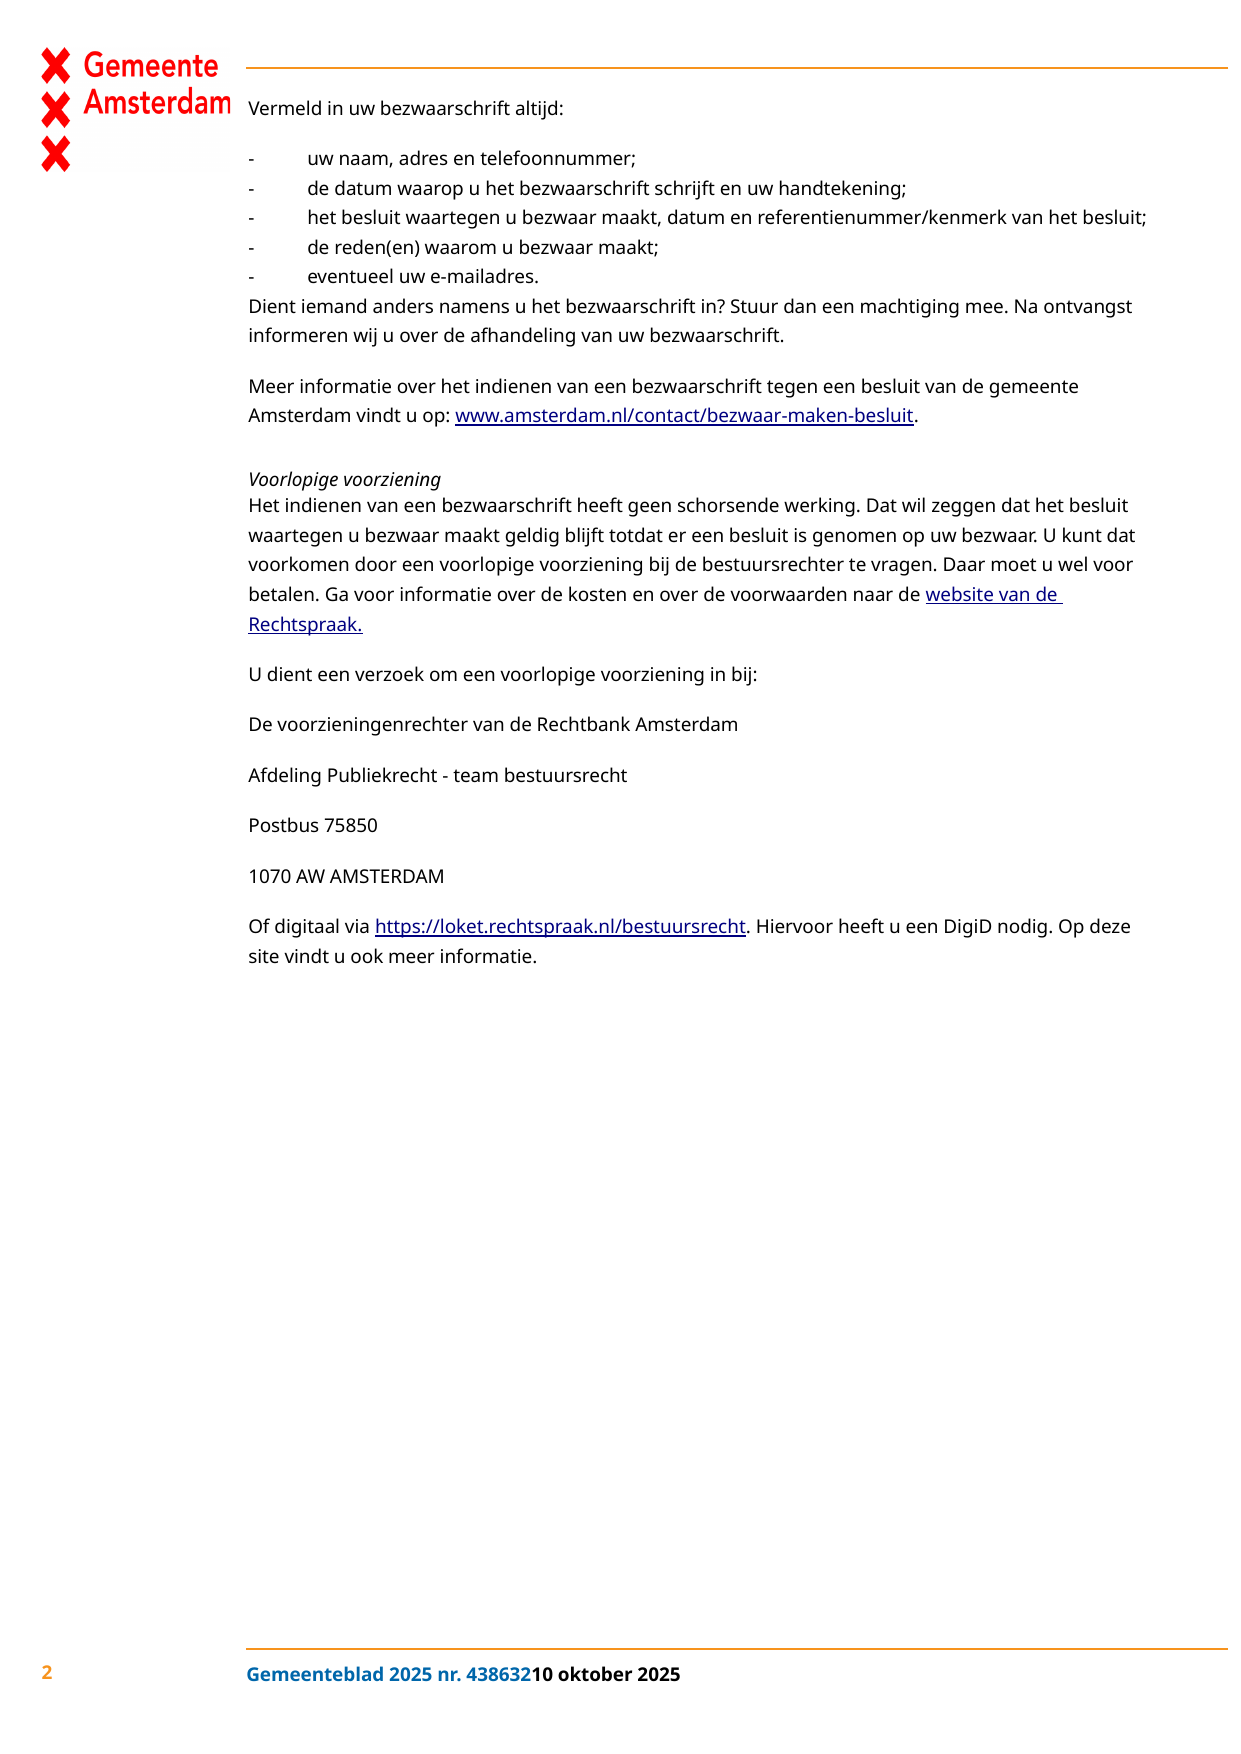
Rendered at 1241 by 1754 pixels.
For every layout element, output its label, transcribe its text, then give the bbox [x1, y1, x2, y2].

list de reden(en) waarom u bezwaar maakt; [248, 234, 1152, 260]
picture [41, 47, 231, 172]
text Vermeld in uw bezwaarschrift altijd: [248, 95, 1152, 121]
text De voorzieningenrechter van de Rechtbank Amsterdam [248, 712, 1152, 737]
list eventueel uw e-mailadres. [248, 263, 1152, 289]
text Voorlopige voorziening [248, 467, 1152, 492]
list de datum waarop u het bezwaarschrift schrijft en uw handtekening; [248, 175, 1152, 201]
text U dient een verzoek om een voorlopige voorziening in bij: [248, 661, 1152, 687]
text Dient iemand anders namens u het bezwaarschrift in? Stuur dan een machtiging mee. Na ontvangst informeren wij u over de afhandeling van uw bezwaarschrift. [248, 293, 1152, 348]
list het besluit waartegen u bezwaar maakt, datum en referentienummer/kenmerk van het besluit; [248, 204, 1152, 230]
text Postbus 75850 [248, 812, 1152, 838]
list uw naam, adres en telefoonnummer; [248, 145, 1152, 171]
text 1070 AW AMSTERDAM [248, 863, 1152, 888]
text Het indienen van een bezwaarschrift heeft geen schorsende werking. Dat wil zeggen dat het besluit waartegen u bezwaar maakt geldig blijft totdat er een besluit is genomen op uw bezwaar. U kunt dat voorkomen door een voorlopige voorziening bij de bestuursrechter te vragen. Daar moet u wel voor betalen. Ga voor informatie over de kosten en over de voorwaarden naar de website van de Rechtspraak. [248, 492, 1152, 636]
text Afdeling Publiekrecht - team bestuursrecht [248, 762, 1152, 788]
text Meer informatie over het indienen van een bezwaarschrift tegen een besluit van de gemeente Amsterdam vindt u op: www.amsterdam.nl/contact/bezwaar-maken-besluit. [248, 373, 1152, 428]
text Of digitaal via https://loket.rechtspraak.nl/bestuursrecht. Hiervoor heeft u een DigiD nodig. Op deze site vindt u ook meer informatie. [248, 913, 1152, 968]
